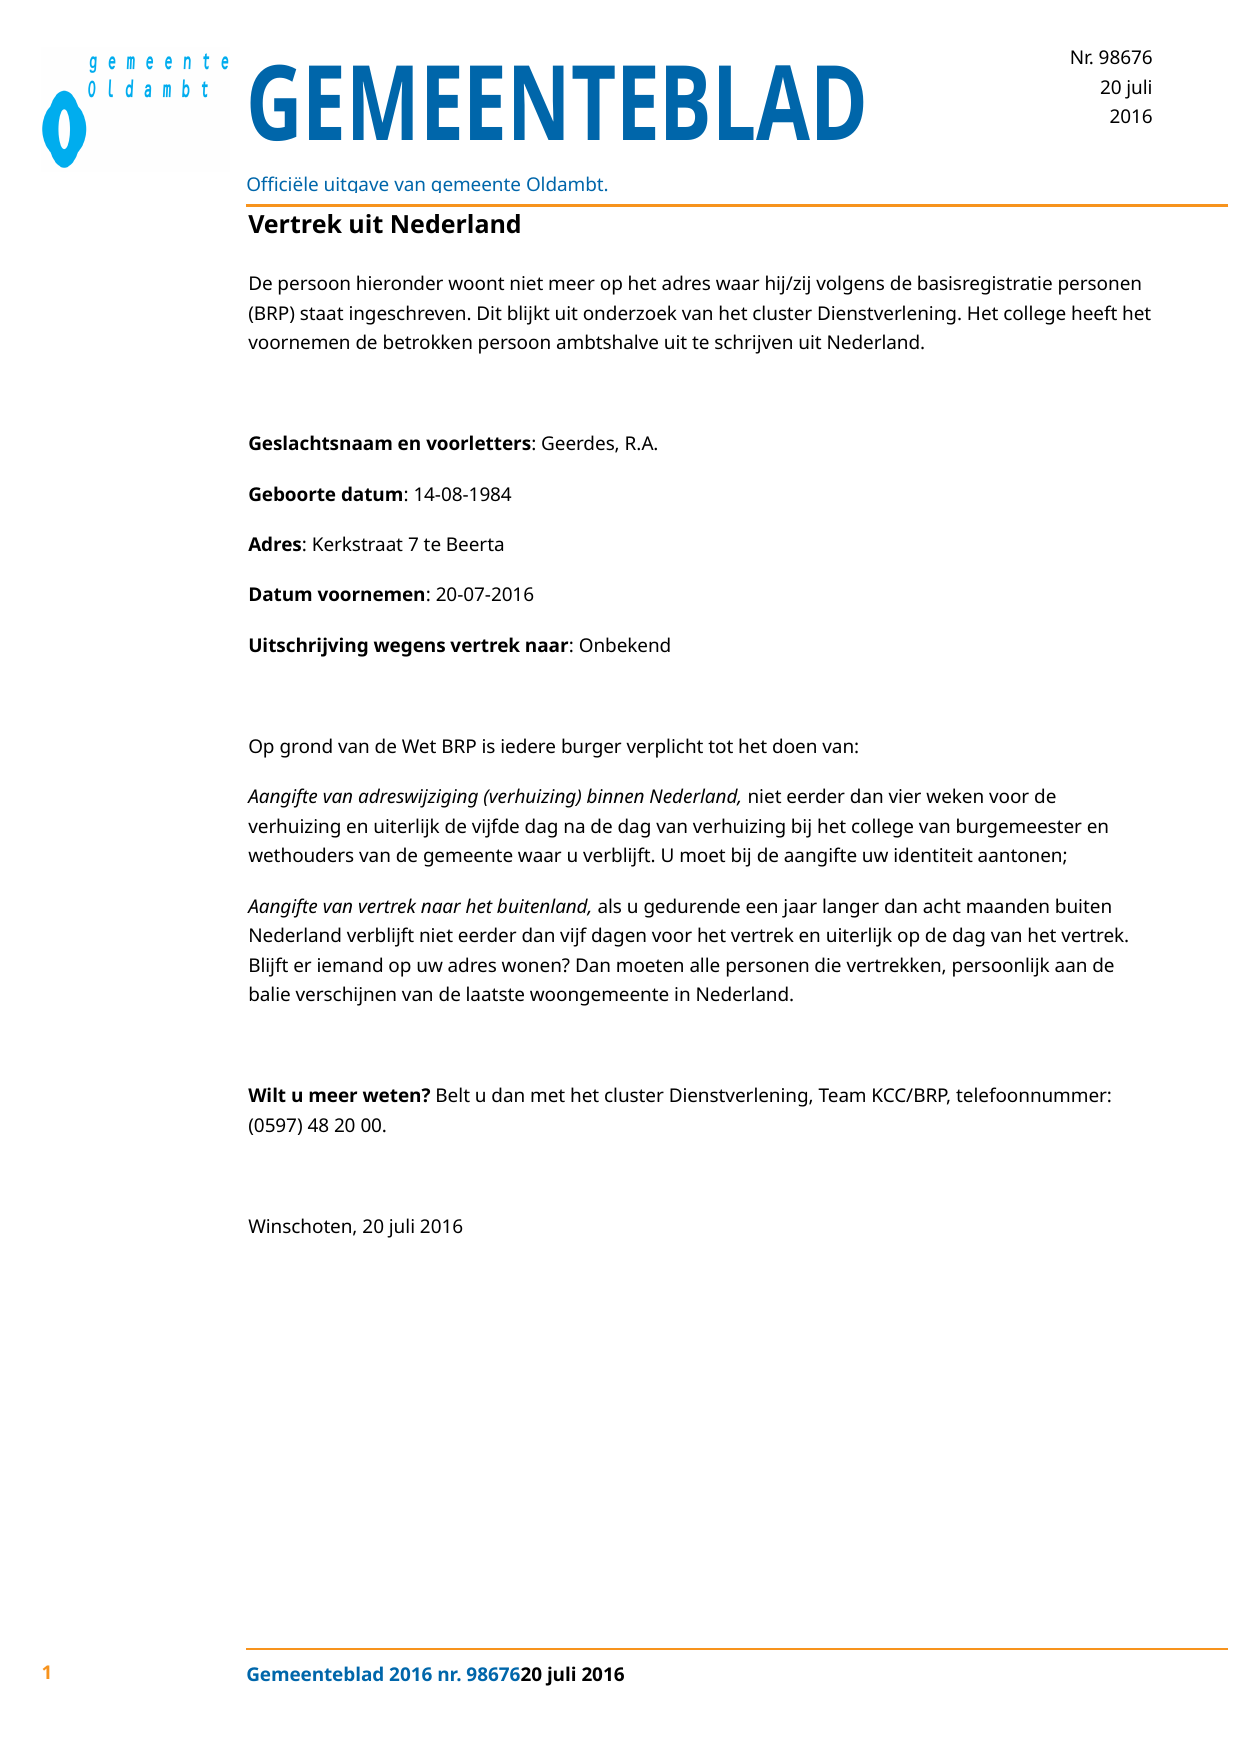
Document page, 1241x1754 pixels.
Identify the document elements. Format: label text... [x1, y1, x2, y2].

text Vertrek uit Nederland [248, 207, 1152, 241]
text Aangifte van adreswijziging (verhuizing) binnen Nederland, niet eerder dan vier weken voor de verhuizing en uiterlijk de vijfde dag na de dag van verhuizing bij het college van burgemeester en wethouders van de gemeente waar u verblijft. U moet bij de aangifte uw identiteit aantonen; [248, 783, 1152, 868]
text Adres: Kerkstraat 7 te Beerta [248, 531, 1152, 557]
picture [41, 47, 231, 172]
text Datum voornemen: 20-07-2016 [248, 582, 1152, 607]
text Uitschrijving wegens vertrek naar: Onbekend [248, 632, 1152, 658]
text Geboorte datum: 14-08-1984 [248, 481, 1152, 506]
text Geslachtsnaam en voorletters: Geerdes, R.A. [248, 430, 1152, 456]
text De persoon hieronder woont niet meer op het adres waar hij/zij volgens de basisregistratie personen (BRP) staat ingeschreven. Dit blijkt uit onderzoek van het cluster Dienstverlening. Het college heeft het voornemen de betrokken persoon ambtshalve uit te schrijven uit Nederland. [248, 270, 1152, 355]
text Wilt u meer weten? Belt u dan met het cluster Dienstverlening, Team KCC/BRP, telefoonnummer: (0597) 48 20 00. [248, 1082, 1152, 1138]
text Winschoten, 20 juli 2016 [248, 1213, 1152, 1238]
text Aangifte van vertrek naar het buitenland, als u gedurende een jaar langer dan acht maanden buiten Nederland verblijft niet eerder dan vijf dagen voor het vertrek en uiterlijk op de dag van het vertrek. Blijft er iemand op uw adres wonen? Dan moeten alle personen die vertrekken, persoonlijk aan de balie verschijnen van de laatste woongemeente in Nederland. [248, 893, 1152, 1007]
text Op grond van de Wet BRP is iedere burger verplicht tot het doen van: [248, 733, 1152, 758]
